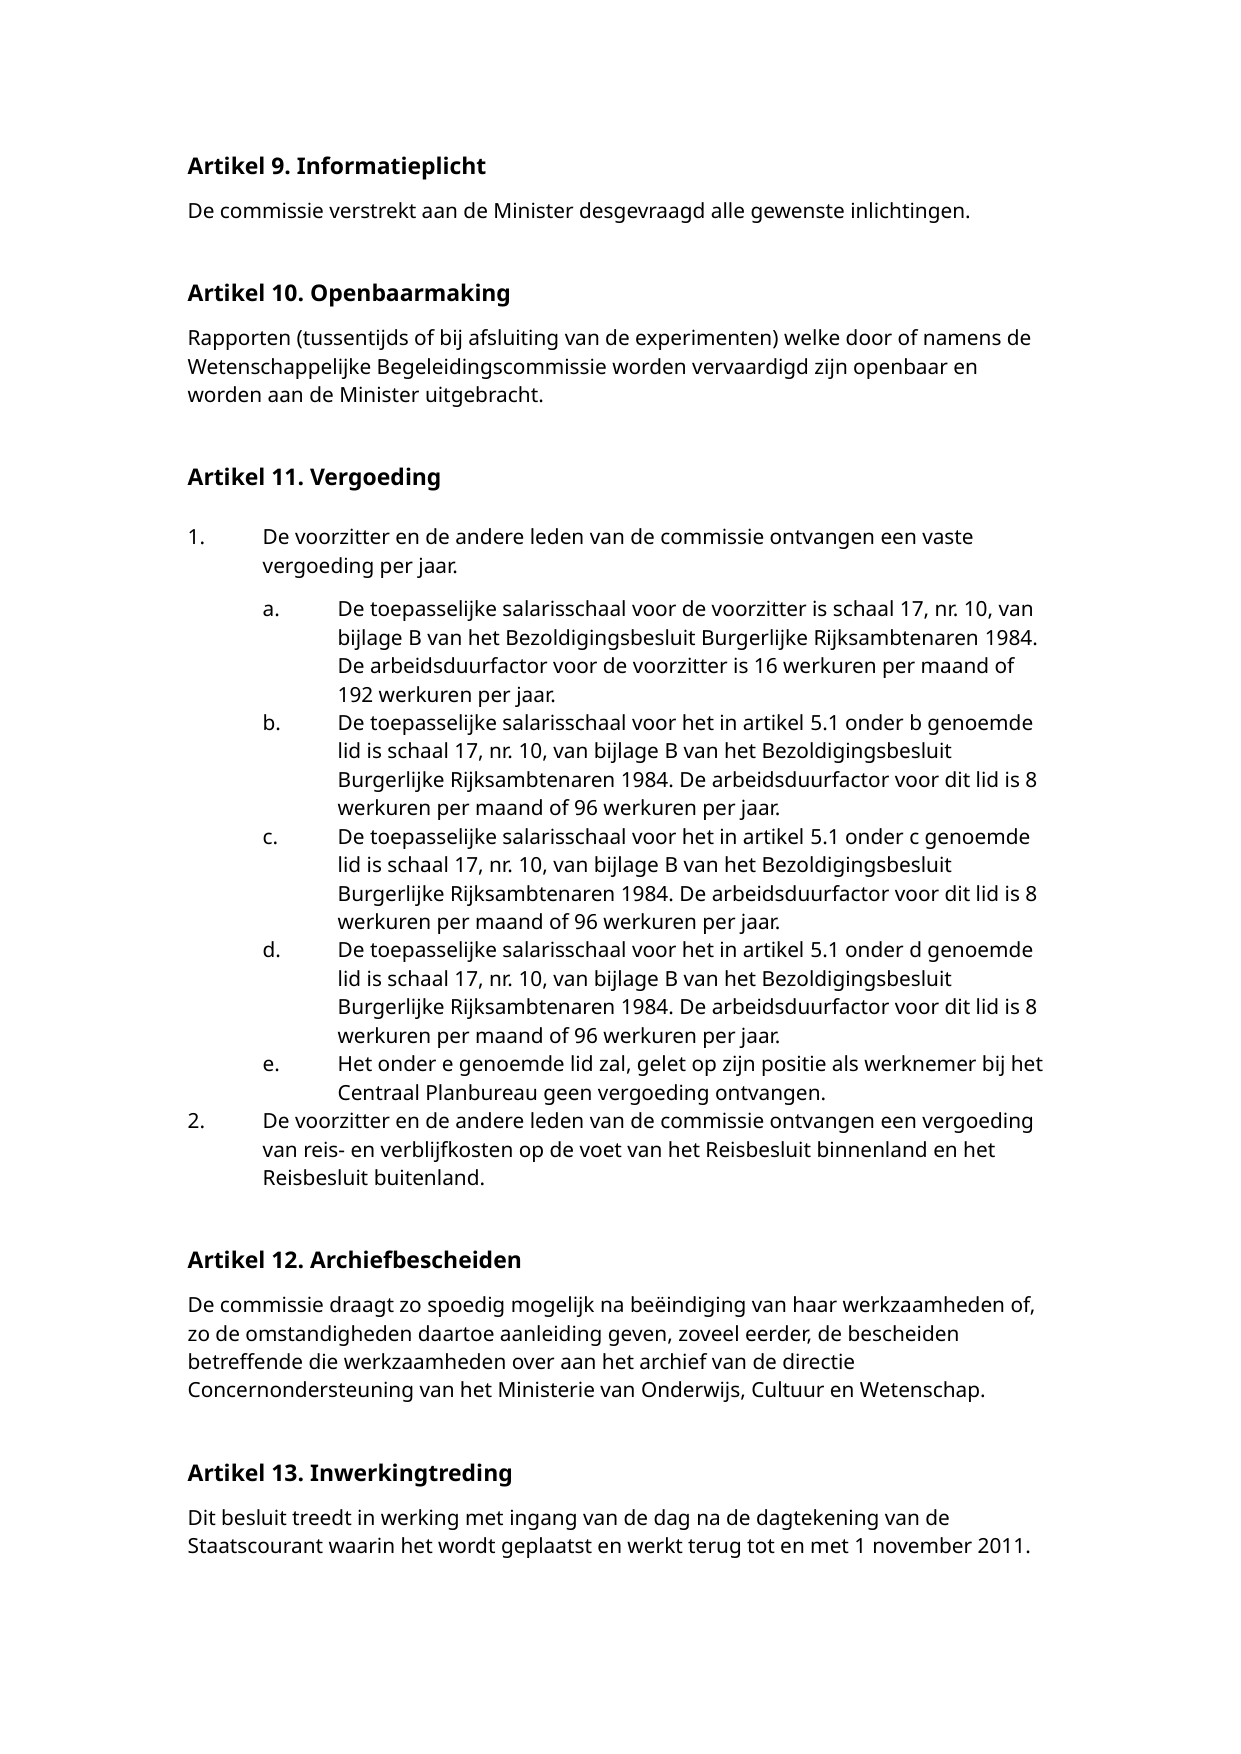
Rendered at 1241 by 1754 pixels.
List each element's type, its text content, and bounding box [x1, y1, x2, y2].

list De voorzitter en de andere leden van de commissie ontvangen een vergoeding van reis- en verblijfkosten op de voet van het Reisbesluit binnenland en het Reisbesluit buitenland. [187, 1106, 1053, 1192]
text Rapporten (tussentijds of bij afsluiting van de experimenten) welke door of namens de Wetenschappelijke Begeleidingscommissie worden vervaardigd zijn openbaar en worden aan de Minister uitgebracht. [187, 323, 1053, 409]
subtitle Artikel 13. Inwerkingtreding [187, 1457, 1053, 1488]
list De toepasselijke salarisschaal voor het in artikel 5.1 onder d genoemde lid is schaal 17, nr. 10, van bijlage B van het Bezoldigingsbesluit Burgerlijke Rijksambtenaren 1984. De arbeidsduurfactor voor dit lid is 8 werkuren per maand of 96 werkuren per jaar. [262, 936, 1053, 1049]
subtitle Artikel 11. Vergoeding [187, 461, 1053, 492]
text De commissie verstrekt aan de Minister desgevraagd alle gewenste inlichtingen. [187, 196, 1053, 225]
subtitle Artikel 10. Openbaarmaking [187, 277, 1053, 308]
subtitle Artikel 12. Archiefbescheiden [187, 1244, 1053, 1275]
list De voorzitter en de andere leden van de commissie ontvangen een vaste vergoeding per jaar. [187, 522, 1053, 579]
list De toepasselijke salarisschaal voor het in artikel 5.1 onder c genoemde lid is schaal 17, nr. 10, van bijlage B van het Bezoldigingsbesluit Burgerlijke Rijksambtenaren 1984. De arbeidsduurfactor voor dit lid is 8 werkuren per maand of 96 werkuren per jaar. [262, 822, 1053, 936]
list Het onder e genoemde lid zal, gelet op zijn positie als werknemer bij het Centraal Planbureau geen vergoeding ontvangen. [262, 1049, 1053, 1106]
text De commissie draagt zo spoedig mogelijk na beëindiging van haar werkzaamheden of, zo de omstandigheden daartoe aanleiding geven, zoveel eerder, de bescheiden betreffende die werkzaamheden over aan het archief van de directie Concernondersteuning van het Ministerie van Onderwijs, Cultuur en Wetenschap. [187, 1290, 1053, 1404]
subtitle Artikel 9. Informatieplicht [187, 150, 1053, 181]
list De toepasselijke salarisschaal voor het in artikel 5.1 onder b genoemde lid is schaal 17, nr. 10, van bijlage B van het Bezoldigingsbesluit Burgerlijke Rijksambtenaren 1984. De arbeidsduurfactor voor dit lid is 8 werkuren per maand of 96 werkuren per jaar. [262, 708, 1053, 822]
text Dit besluit treedt in werking met ingang van de dag na de dagtekening van de Staatscourant waarin het wordt geplaatst en werkt terug tot en met 1 november 2011. [187, 1503, 1053, 1560]
list De toepasselijke salarisschaal voor de voorzitter is schaal 17, nr. 10, van bijlage B van het Bezoldigingsbesluit Burgerlijke Rijksambtenaren 1984. De arbeidsduurfactor voor de voorzitter is 16 werkuren per maand of 192 werkuren per jaar. [262, 594, 1053, 708]
